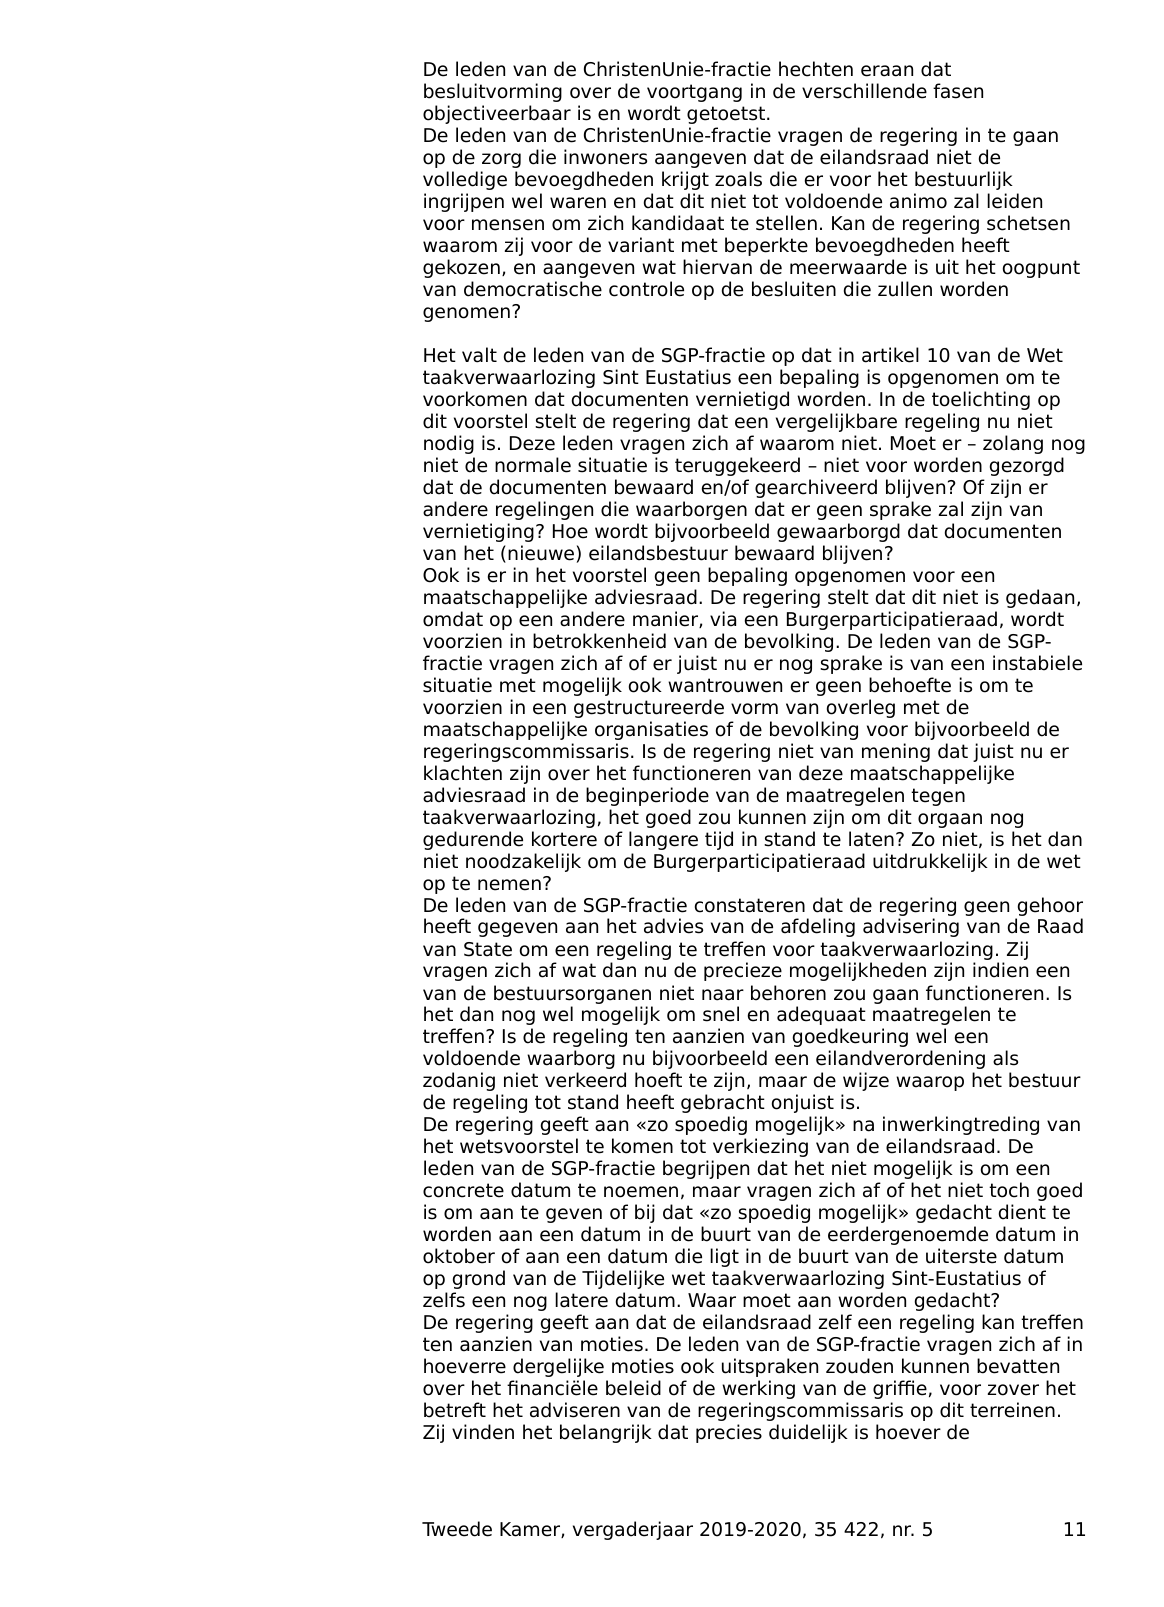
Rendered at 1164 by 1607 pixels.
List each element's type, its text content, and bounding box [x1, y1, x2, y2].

text De regering geeft aan «zo spoedig mogelijk» na inwerkingtreding van het wetsvoorstel te komen tot verkiezing van de eilandsraad. De leden van de SGP-fractie begrijpen dat het niet mogelijk is om een concrete datum te noemen, maar vragen zich af of het niet toch goed is om aan te geven of bij dat «zo spoedig mogelijk» gedacht dient te worden aan een datum in de buurt van de eerdergenoemde datum in oktober of aan een datum die ligt in de buurt van de uiterste datum op grond van de Tijdelijke wet taakverwaarlozing Sint-Eustatius of zelfs een nog latere datum. Waar moet aan worden gedacht? [422, 1114, 1087, 1312]
text Het valt de leden van de SGP-fractie op dat in artikel 10 van de Wet taakverwaarlozing Sint Eustatius een bepaling is opgenomen om te voorkomen dat documenten vernietigd worden. In de toelichting op dit voorstel stelt de regering dat een vergelijkbare regeling nu niet nodig is. Deze leden vragen zich af waarom niet. Moet er – zolang nog niet de normale situatie is teruggekeerd – niet voor worden gezorgd dat de documenten bewaard en/of gearchiveerd blijven? Of zijn er andere regelingen die waarborgen dat er geen sprake zal zijn van vernietiging? Hoe wordt bijvoorbeeld gewaarborgd dat documenten van het (nieuwe) eilandsbestuur bewaard blijven? [422, 345, 1087, 565]
text De leden van de ChristenUnie-fractie vragen de regering in te gaan op de zorg die inwoners aangeven dat de eilandsraad niet de volledige bevoegdheden krijgt zoals die er voor het bestuurlijk ingrijpen wel waren en dat dit niet tot voldoende animo zal leiden voor mensen om zich kandidaat te stellen. Kan de regering schetsen waarom zij voor de variant met beperkte bevoegdheden heeft gekozen, en aangeven wat hiervan de meerwaarde is uit het oogpunt van democratische controle op de besluiten die zullen worden genomen? [422, 125, 1087, 323]
text De leden van de SGP-fractie constateren dat de regering geen gehoor heeft gegeven aan het advies van de afdeling advisering van de Raad van State om een regeling te treffen voor taakverwaarlozing. Zij vragen zich af wat dan nu de precieze mogelijkheden zijn indien een van de bestuursorganen niet naar behoren zou gaan functioneren. Is het dan nog wel mogelijk om snel en adequaat maatregelen te treffen? Is de regeling ten aanzien van goedkeuring wel een voldoende waarborg nu bijvoorbeeld een eilandverordening als zodanig niet verkeerd hoeft te zijn, maar de wijze waarop het bestuur de regeling tot stand heeft gebracht onjuist is. [422, 894, 1087, 1114]
text Ook is er in het voorstel geen bepaling opgenomen voor een maatschappelijke adviesraad. De regering stelt dat dit niet is gedaan, omdat op een andere manier, via een Burgerparticipatieraad, wordt voorzien in betrokkenheid van de bevolking. De leden van de SGP-fractie vragen zich af of er juist nu er nog sprake is van een instabiele situatie met mogelijk ook wantrouwen er geen behoefte is om te voorzien in een gestructureerde vorm van overleg met de maatschappelijke organisaties of de bevolking voor bijvoorbeeld de regeringscommissaris. Is de regering niet van mening dat juist nu er klachten zijn over het functioneren van deze maatschappelijke adviesraad in de beginperiode van de maatregelen tegen taakverwaarlozing, het goed zou kunnen zijn om dit orgaan nog gedurende kortere of langere tijd in stand te laten? Zo niet, is het dan niet noodzakelijk om de Burgerparticipatieraad uitdrukkelijk in de wet op te nemen? [422, 565, 1087, 894]
text De regering geeft aan dat de eilandsraad zelf een regeling kan treffen ten aanzien van moties. De leden van de SGP-fractie vragen zich af in hoeverre dergelijke moties ook uitspraken zouden kunnen bevatten over het financiële beleid of de werking van de griffie, voor zover het betreft het adviseren van de regeringscommissaris op dit terreinen. Zij vinden het belangrijk dat precies duidelijk is hoever de [422, 1312, 1087, 1444]
text De leden van de ChristenUnie-fractie hechten eraan dat besluitvorming over de voortgang in de verschillende fasen objectiveerbaar is en wordt getoetst. [422, 59, 1087, 125]
